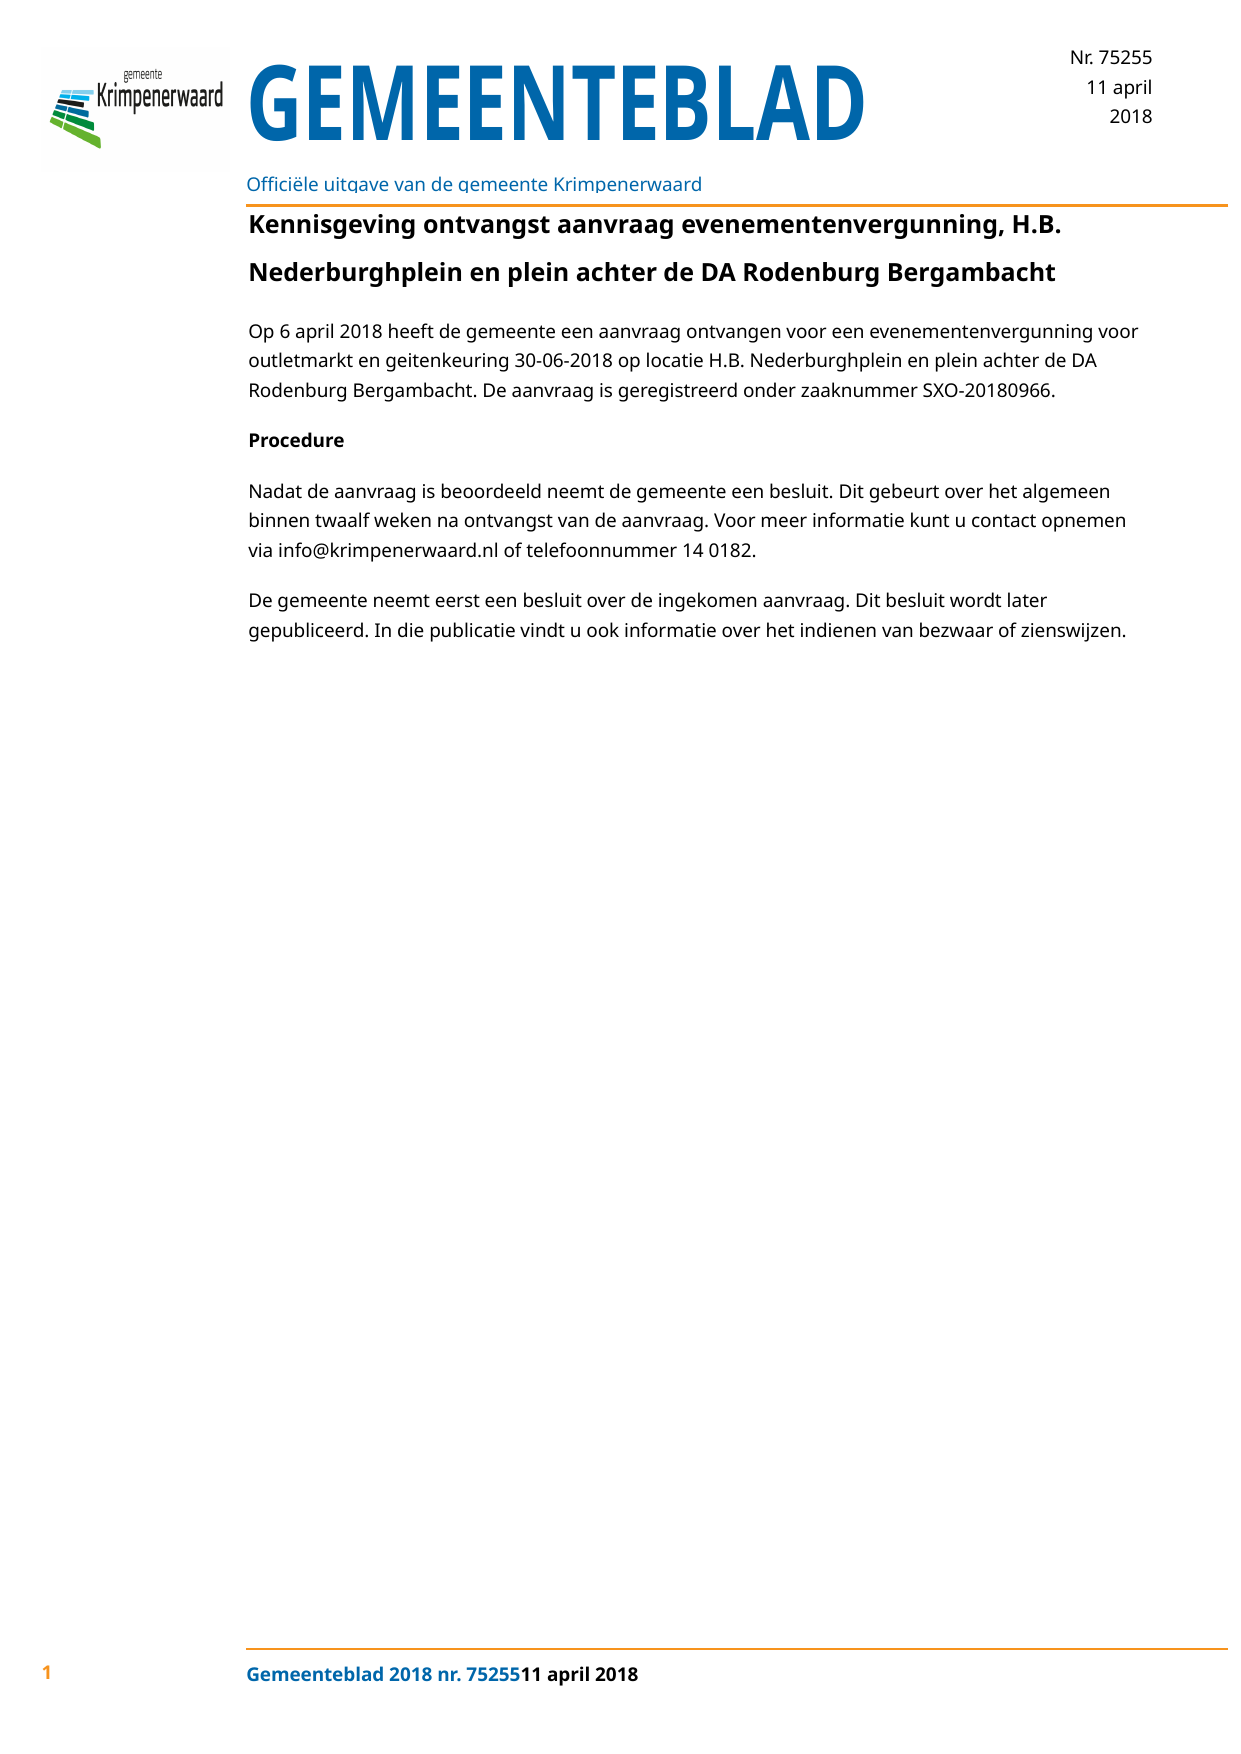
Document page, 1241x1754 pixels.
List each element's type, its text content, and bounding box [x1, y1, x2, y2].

text Op 6 april 2018 heeft de gemeente een aanvraag ontvangen voor een evenementenvergunning voor outletmarkt en geitenkeuring 30-06-2018 op locatie H.B. Nederburghplein en plein achter de DA Rodenburg Bergambacht. De aanvraag is geregistreerd onder zaaknummer SXO-20180966. [248, 318, 1152, 403]
text Nadat de aanvraag is beoordeeld neemt de gemeente een besluit. Dit gebeurt over het algemeen binnen twaalf weken na ontvangst van de aanvraag. Voor meer informatie kunt u contact opnemen via info@krimpenerwaard.nl of telefoonnummer 14 0182. [248, 478, 1152, 563]
text Kennisgeving ontvangst aanvraag evenementenvergunning, H.B. Nederburghplein en plein achter de DA Rodenburg Bergambacht [248, 207, 1152, 288]
picture [41, 47, 231, 172]
text De gemeente neemt eerst een besluit over de ingekomen aanvraag. Dit besluit wordt later gepubliceerd. In die publicatie vindt u ook informatie over het indienen van bezwaar of zienswijzen. [248, 587, 1152, 643]
text Procedure [248, 427, 1152, 453]
